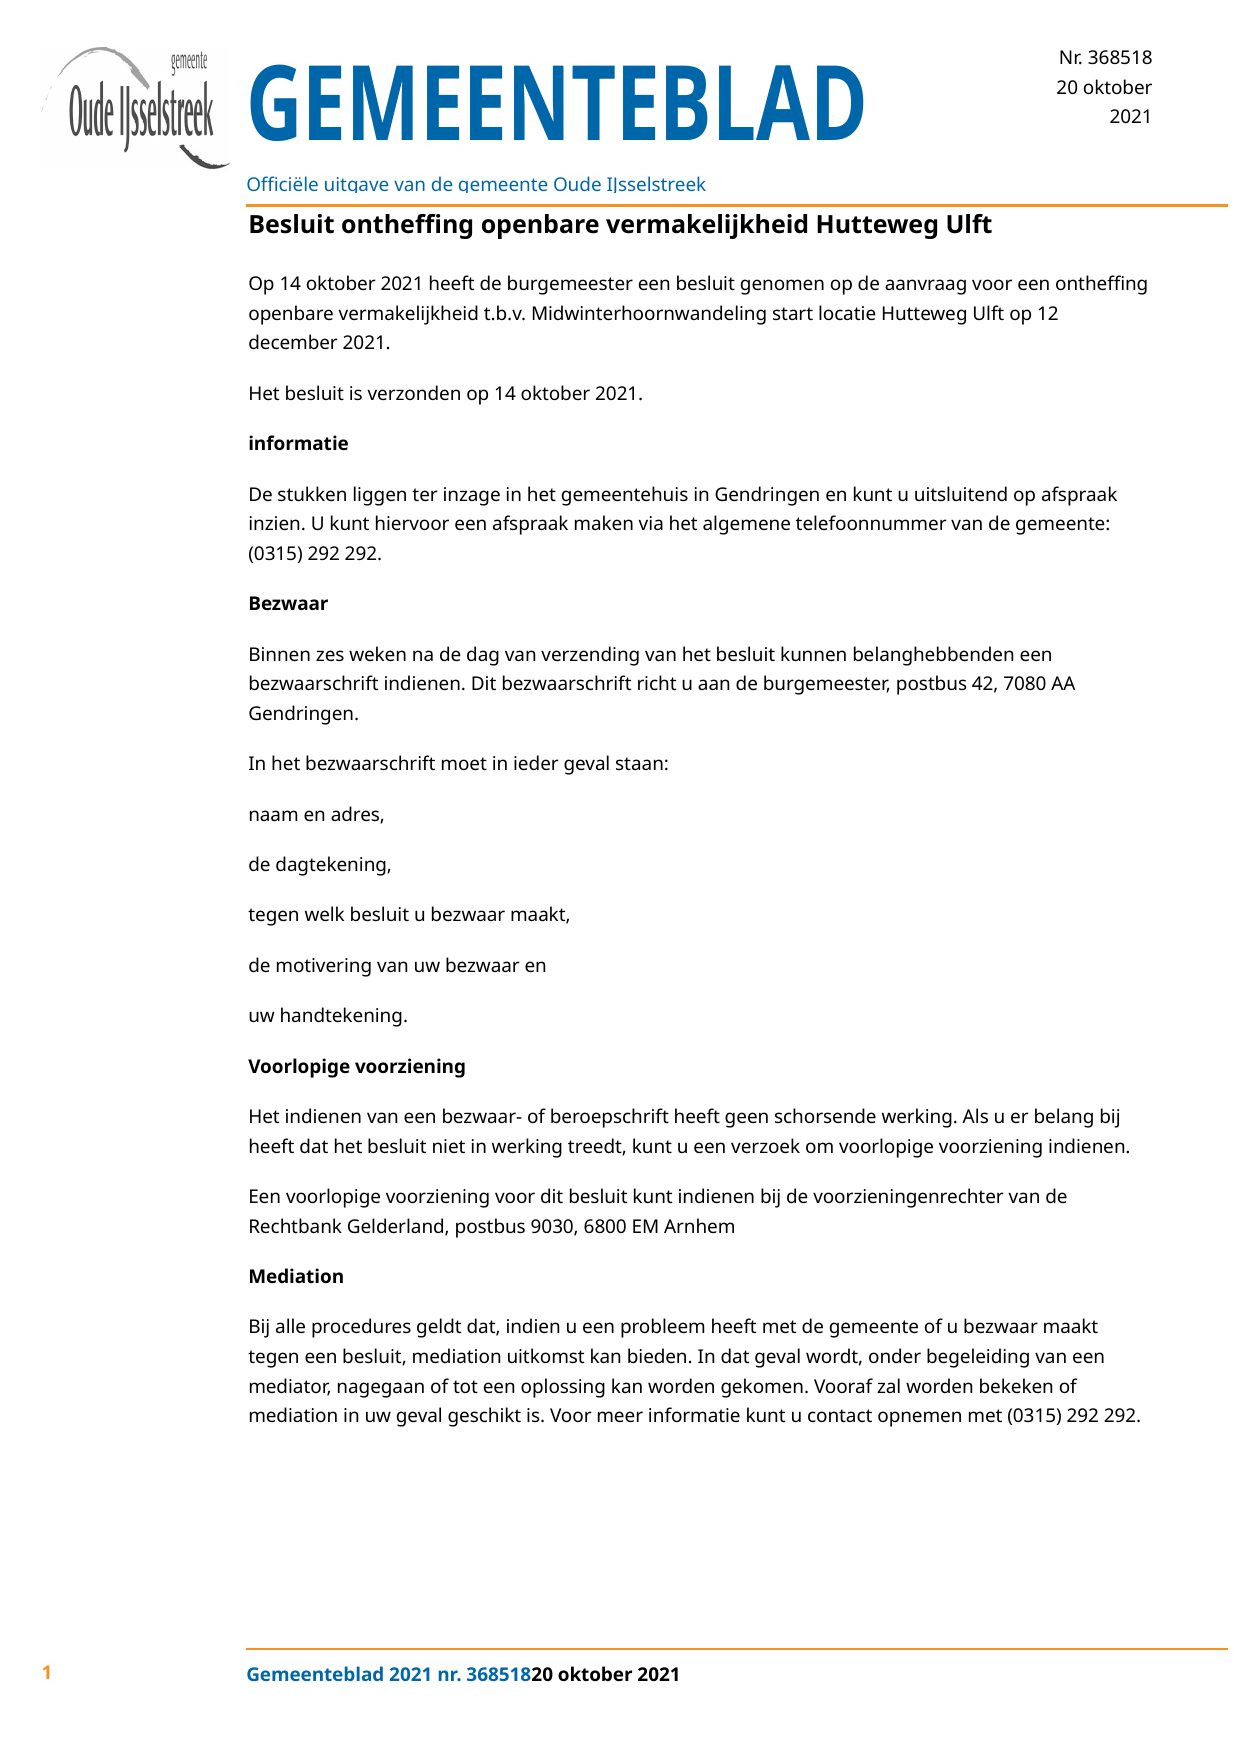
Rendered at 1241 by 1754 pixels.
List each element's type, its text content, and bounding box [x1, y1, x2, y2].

text Op 14 oktober 2021 heeft de burgemeester een besluit genomen op de aanvraag voor een ontheffing openbare vermakelijkheid t.b.v. Midwinterhoornwandeling start locatie Hutteweg Ulft op 12 december 2021. [248, 270, 1152, 355]
text Het besluit is verzonden op 14 oktober 2021. [248, 380, 1152, 406]
text de motivering van uw bezwaar en [248, 952, 1152, 978]
text informatie [248, 430, 1152, 456]
picture [41, 47, 231, 172]
text Voorlopige voorziening [248, 1053, 1152, 1078]
text Besluit ontheffing openbare vermakelijkheid Hutteweg Ulft [248, 207, 1152, 241]
text Mediation [248, 1263, 1152, 1289]
text uw handtekening. [248, 1002, 1152, 1028]
text In het bezwaarschrift moet in ieder geval staan: [248, 750, 1152, 776]
text De stukken liggen ter inzage in het gemeentehuis in Gendringen en kunt u uitsluitend op afspraak inzien. U kunt hiervoor een afspraak maken via het algemene telefoonnummer van de gemeente: (0315) 292 292. [248, 481, 1152, 566]
text Binnen zes weken na de dag van verzending van het besluit kunnen belanghebbenden een bezwaarschrift indienen. Dit bezwaarschrift richt u aan de burgemeester, postbus 42, 7080 AA Gendringen. [248, 641, 1152, 726]
text Een voorlopige voorziening voor dit besluit kunt indienen bij de voorzieningenrechter van de Rechtbank Gelderland, postbus 9030, 6800 EM Arnhem [248, 1183, 1152, 1238]
text Het indienen van een bezwaar- of beroepschrift heeft geen schorsende werking. Als u er belang bij heeft dat het besluit niet in werking treedt, kunt u een verzoek om voorlopige voorziening indienen. [248, 1103, 1152, 1158]
text naam en adres, [248, 801, 1152, 826]
text de dagtekening, [248, 851, 1152, 877]
text tegen welk besluit u bezwaar maakt, [248, 902, 1152, 927]
text Bezwaar [248, 590, 1152, 616]
text Bij alle procedures geldt dat, indien u een probleem heeft met de gemeente of u bezwaar maakt tegen een besluit, mediation uitkomst kan bieden. In dat geval wordt, onder begeleiding van een mediator, nagegaan of tot een oplossing kan worden gekomen. Vooraf zal worden bekeken of mediation in uw geval geschikt is. Voor meer informatie kunt u contact opnemen met (0315) 292 292. [248, 1314, 1152, 1428]
